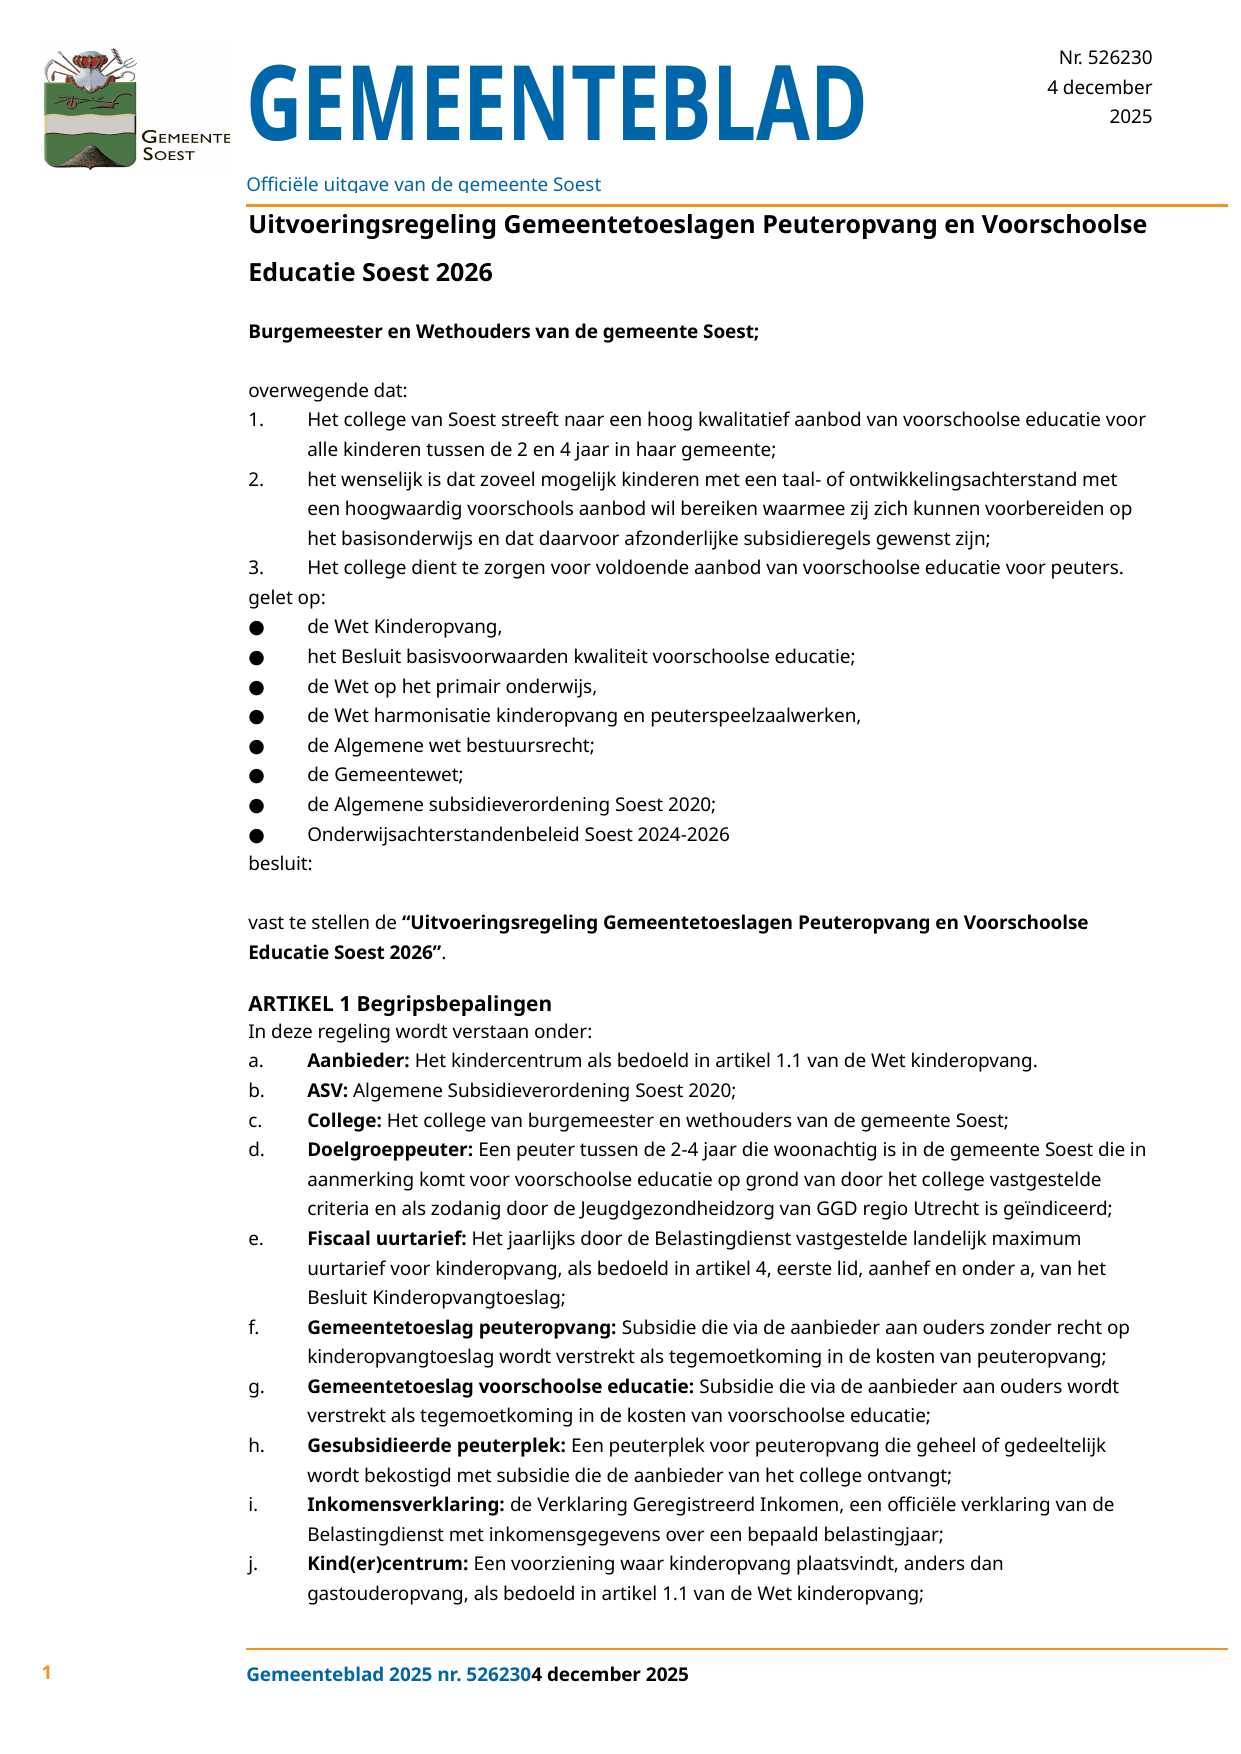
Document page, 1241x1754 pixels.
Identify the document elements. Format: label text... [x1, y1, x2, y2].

list College: Het college van burgemeester en wethouders van de gemeente Soest; [248, 1107, 1152, 1132]
list het wenselijk is dat zoveel mogelijk kinderen met een taal- of ontwikkelingsachterstand met een hoogwaardig voorschools aanbod wil bereiken waarmee zij zich kunnen voorbereiden op het basisonderwijs en dat daarvoor afzonderlijke subsidieregels gewenst zijn; [248, 466, 1152, 551]
picture [41, 47, 231, 172]
list de Wet op het primair onderwijs, [248, 673, 1152, 699]
text vast te stellen de “Uitvoeringsregeling Gemeentetoeslagen Peuteropvang en Voorschoolse Educatie Soest 2026”. [248, 909, 1152, 965]
text Burgemeester en Wethouders van de gemeente Soest; [248, 318, 1152, 344]
list Kind(er)centrum: Een voorziening waar kinderopvang plaatsvindt, anders dan gastouderopvang, als bedoeld in artikel 1.1 van de Wet kinderopvang; [248, 1551, 1152, 1606]
list Gesubsidieerde peuterplek: Een peuterplek voor peuteropvang die geheel of gedeeltelijk wordt bekostigd met subsidie die de aanbieder van het college ontvangt; [248, 1432, 1152, 1487]
list Aanbieder: Het kindercentrum als bedoeld in artikel 1.1 van de Wet kinderopvang. [248, 1048, 1152, 1073]
list Het college van Soest streeft naar een hoog kwalitatief aanbod van voorschoolse educatie voor alle kinderen tussen de 2 en 4 jaar in haar gemeente; [248, 407, 1152, 462]
list Fiscaal uurtarief: Het jaarlijks door de Belastingdienst vastgestelde landelijk maximum uurtarief voor kinderopvang, als bedoeld in artikel 4, eerste lid, aanhef en onder a, van het Besluit Kinderopvangtoeslag; [248, 1225, 1152, 1310]
list Gemeentetoeslag voorschoolse educatie: Subsidie die via de aanbieder aan ouders wordt verstrekt als tegemoetkoming in de kosten van voorschoolse educatie; [248, 1373, 1152, 1428]
text gelet op: [248, 584, 1152, 610]
list de Algemene subsidieverordening Soest 2020; [248, 791, 1152, 817]
list het Besluit basisvoorwaarden kwaliteit voorschoolse educatie; [248, 643, 1152, 669]
text Uitvoeringsregeling Gemeentetoeslagen Peuteropvang en Voorschoolse Educatie Soest 2026 [248, 207, 1152, 288]
text In deze regeling wordt verstaan onder: [248, 1018, 1152, 1044]
list de Wet harmonisatie kinderopvang en peuterspeelzaalwerken, [248, 702, 1152, 728]
text ARTIKEL 1 Begripsbepalingen [248, 989, 1152, 1018]
list de Gemeentewet; [248, 762, 1152, 787]
list de Wet Kinderopvang, [248, 614, 1152, 639]
list Doelgroeppeuter: Een peuter tussen de 2-4 jaar die woonachtig is in de gemeente Soest die in aanmerking komt voor voorschoolse educatie op grond van door het college vastgestelde criteria en als zodanig door de Jeugdgezondheidzorg van GGD regio Utrecht is geïndiceerd; [248, 1136, 1152, 1221]
list Het college dient te zorgen voor voldoende aanbod van voorschoolse educatie voor peuters. [248, 554, 1152, 580]
list Onderwijsachterstandenbeleid Soest 2024-2026 [248, 821, 1152, 847]
text overwegende dat: [248, 377, 1152, 403]
list de Algemene wet bestuursrecht; [248, 732, 1152, 758]
list ASV: Algemene Subsidieverordening Soest 2020; [248, 1077, 1152, 1103]
list Gemeentetoeslag peuteropvang: Subsidie die via de aanbieder aan ouders zonder recht op kinderopvangtoeslag wordt verstrekt als tegemoetkoming in de kosten van peuteropvang; [248, 1314, 1152, 1369]
list Inkomensverklaring: de Verklaring Geregistreerd Inkomen, een officiële verklaring van de Belastingdienst met inkomensgegevens over een bepaald belastingjaar; [248, 1491, 1152, 1547]
text besluit: [248, 850, 1152, 876]
